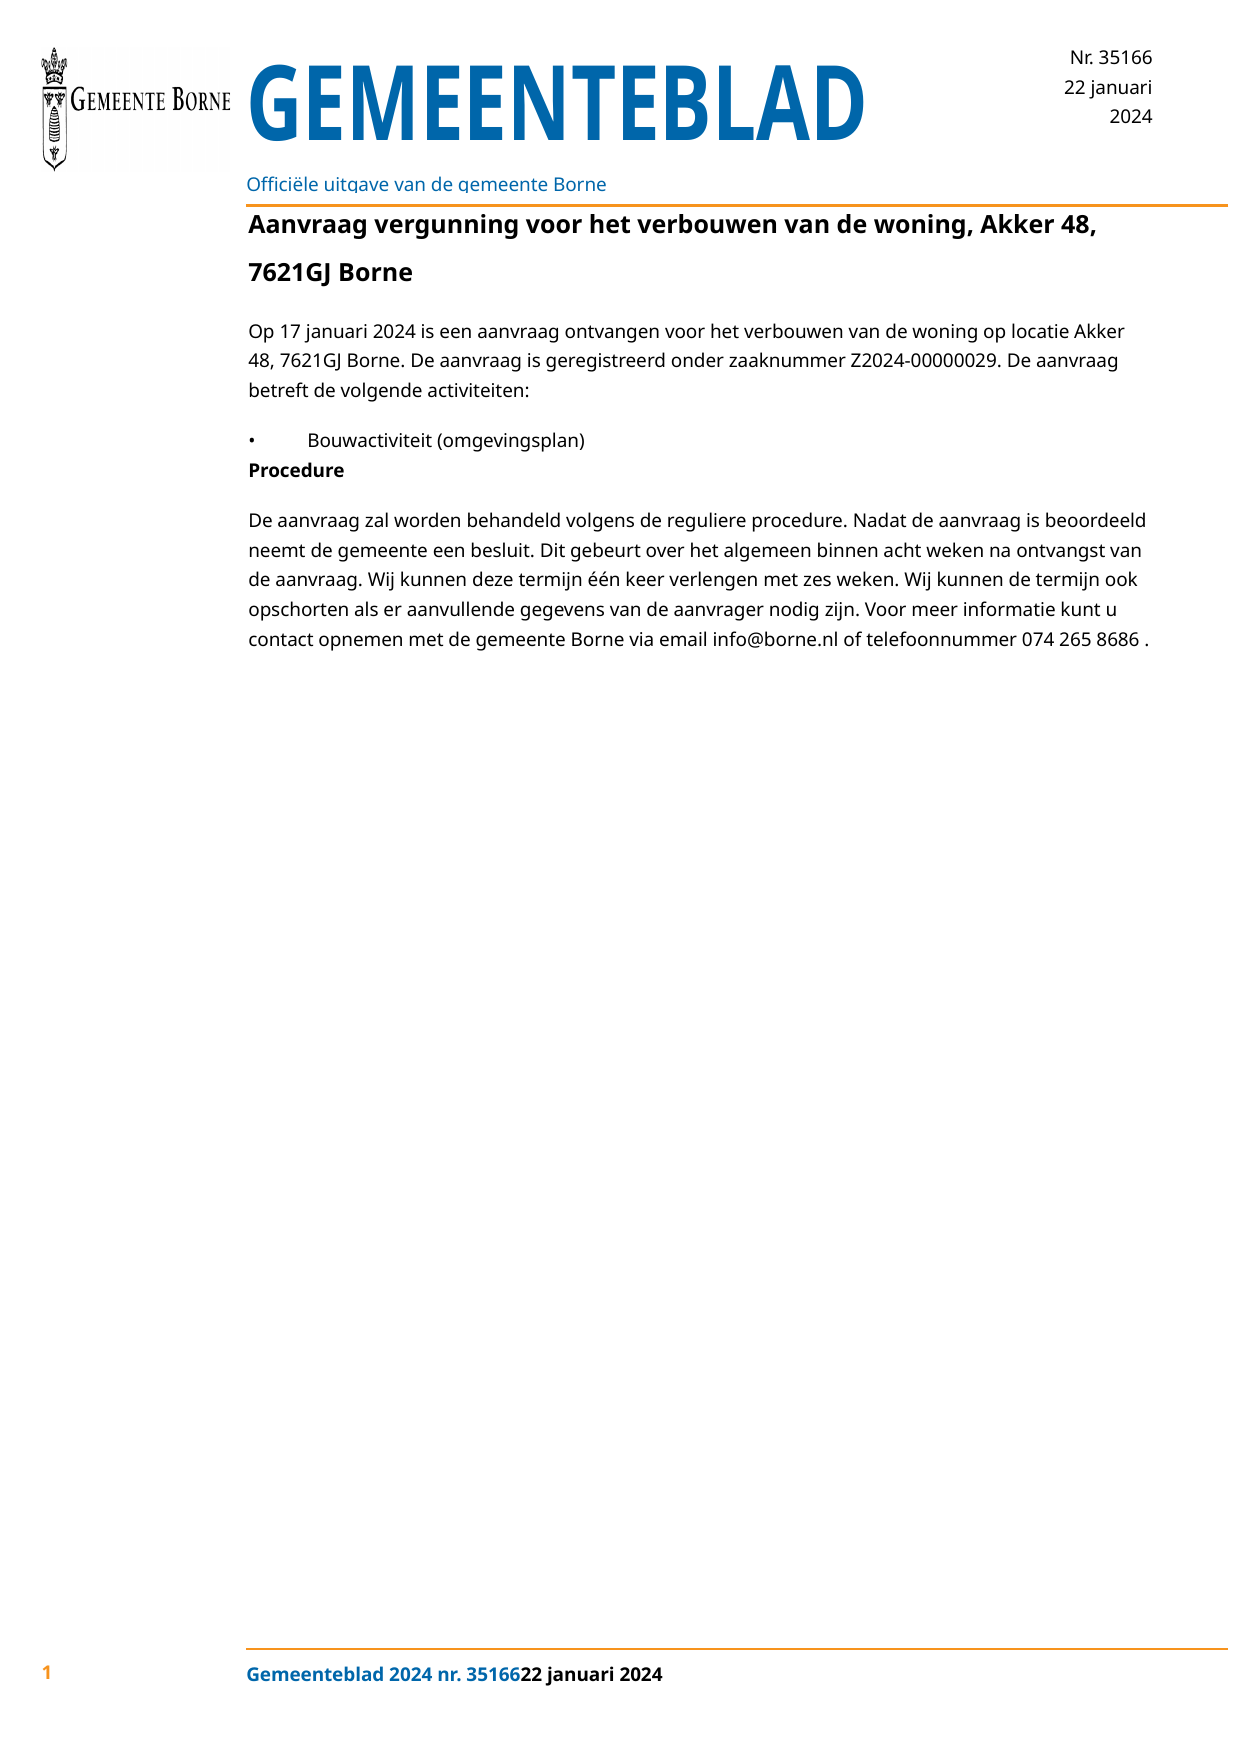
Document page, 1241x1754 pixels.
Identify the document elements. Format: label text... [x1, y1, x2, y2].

list Bouwactiviteit (omgevingsplan) [248, 427, 1152, 453]
text Procedure [248, 457, 1152, 483]
picture [41, 47, 231, 172]
text De aanvraag zal worden behandeld volgens de reguliere procedure. Nadat de aanvraag is beoordeeld neemt de gemeente een besluit. Dit gebeurt over het algemeen binnen acht weken na ontvangst van de aanvraag. Wij kunnen deze termijn één keer verlengen met zes weken. Wij kunnen de termijn ook opschorten als er aanvullende gegevens van de aanvrager nodig zijn. Voor meer informatie kunt u contact opnemen met de gemeente Borne via email info@borne.nl of telefoonnummer 074 265 8686 . [248, 507, 1152, 652]
text Aanvraag vergunning voor het verbouwen van de woning, Akker 48, 7621GJ Borne [248, 207, 1152, 288]
text Op 17 januari 2024 is een aanvraag ontvangen voor het verbouwen van de woning op locatie Akker 48, 7621GJ Borne. De aanvraag is geregistreerd onder zaaknummer Z2024-00000029. De aanvraag betreft de volgende activiteiten: [248, 318, 1152, 403]
